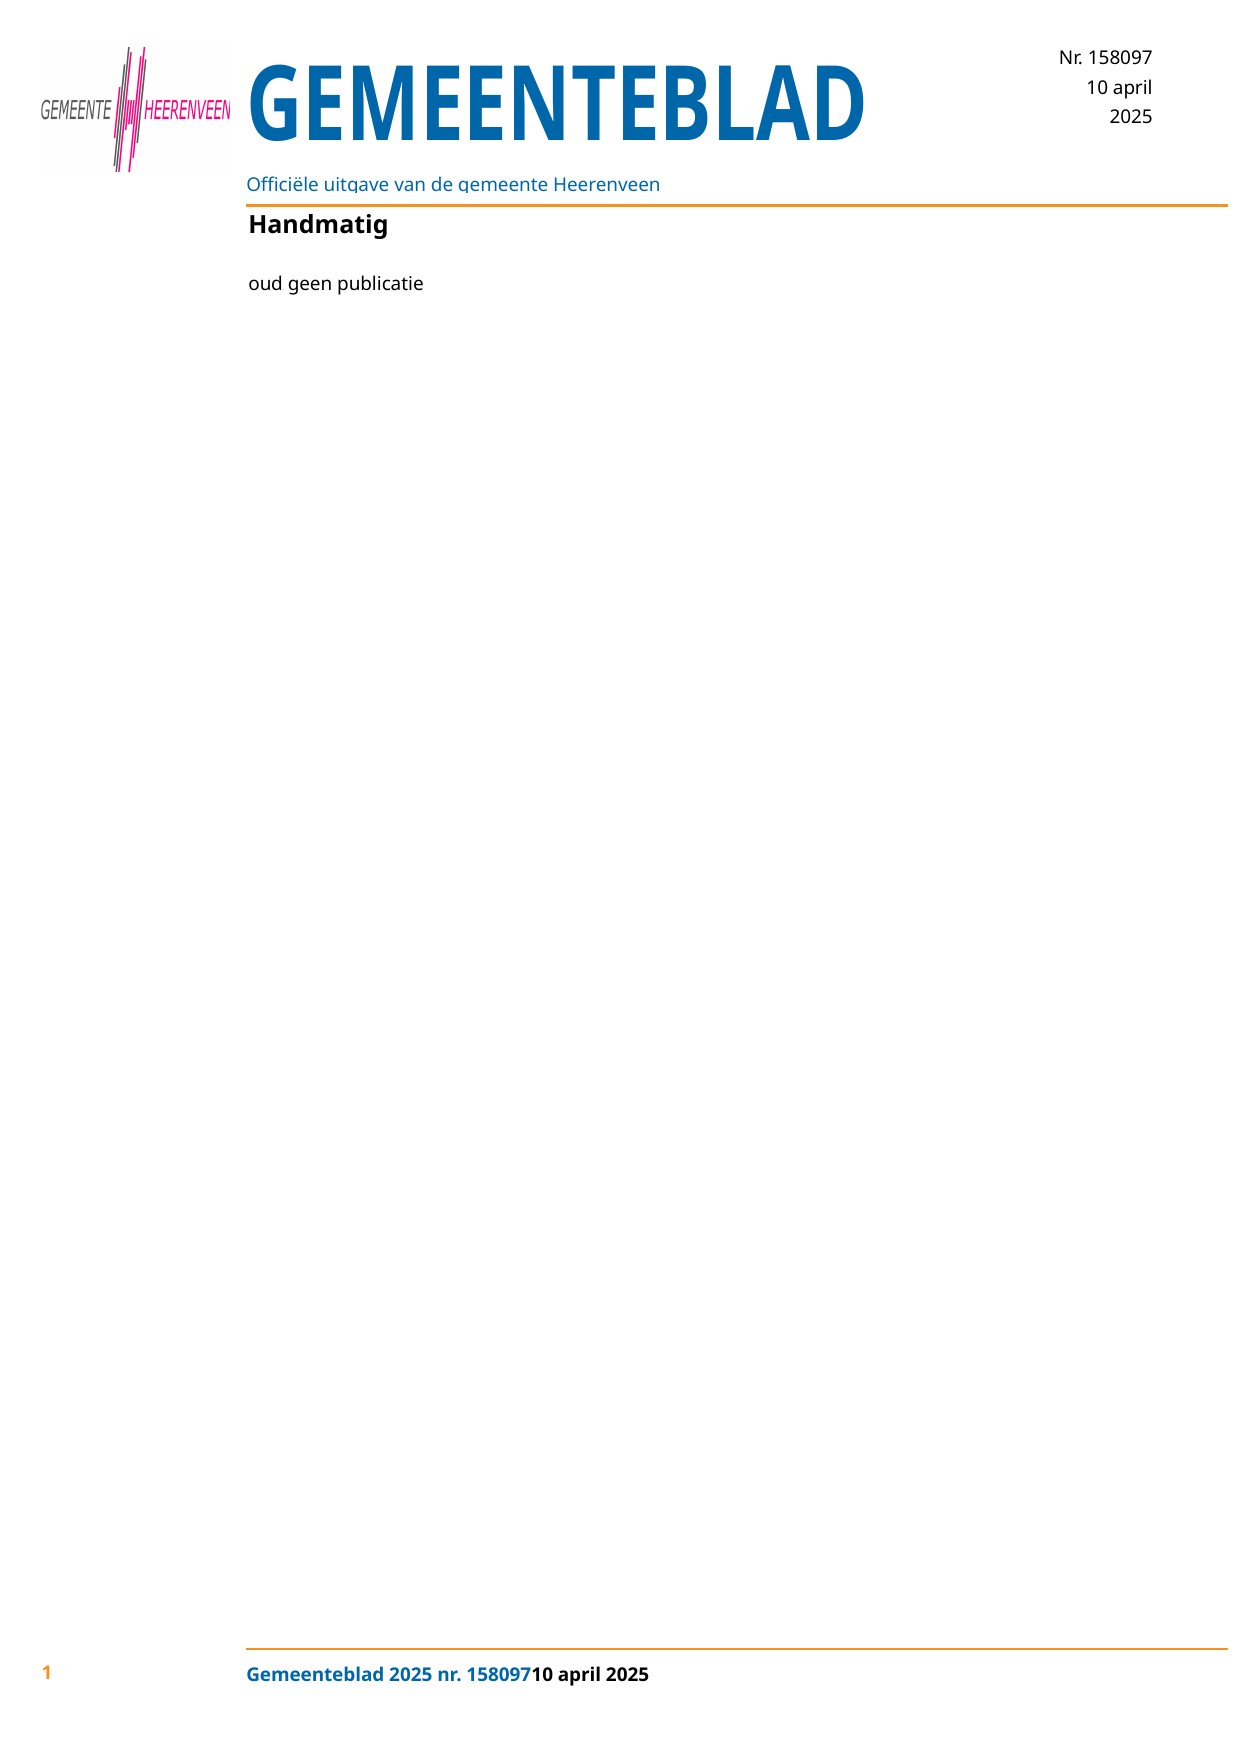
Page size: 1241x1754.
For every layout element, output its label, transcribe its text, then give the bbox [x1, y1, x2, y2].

text Handmatig [248, 207, 1152, 241]
text oud geen publicatie [248, 270, 1152, 296]
picture [41, 47, 231, 172]
